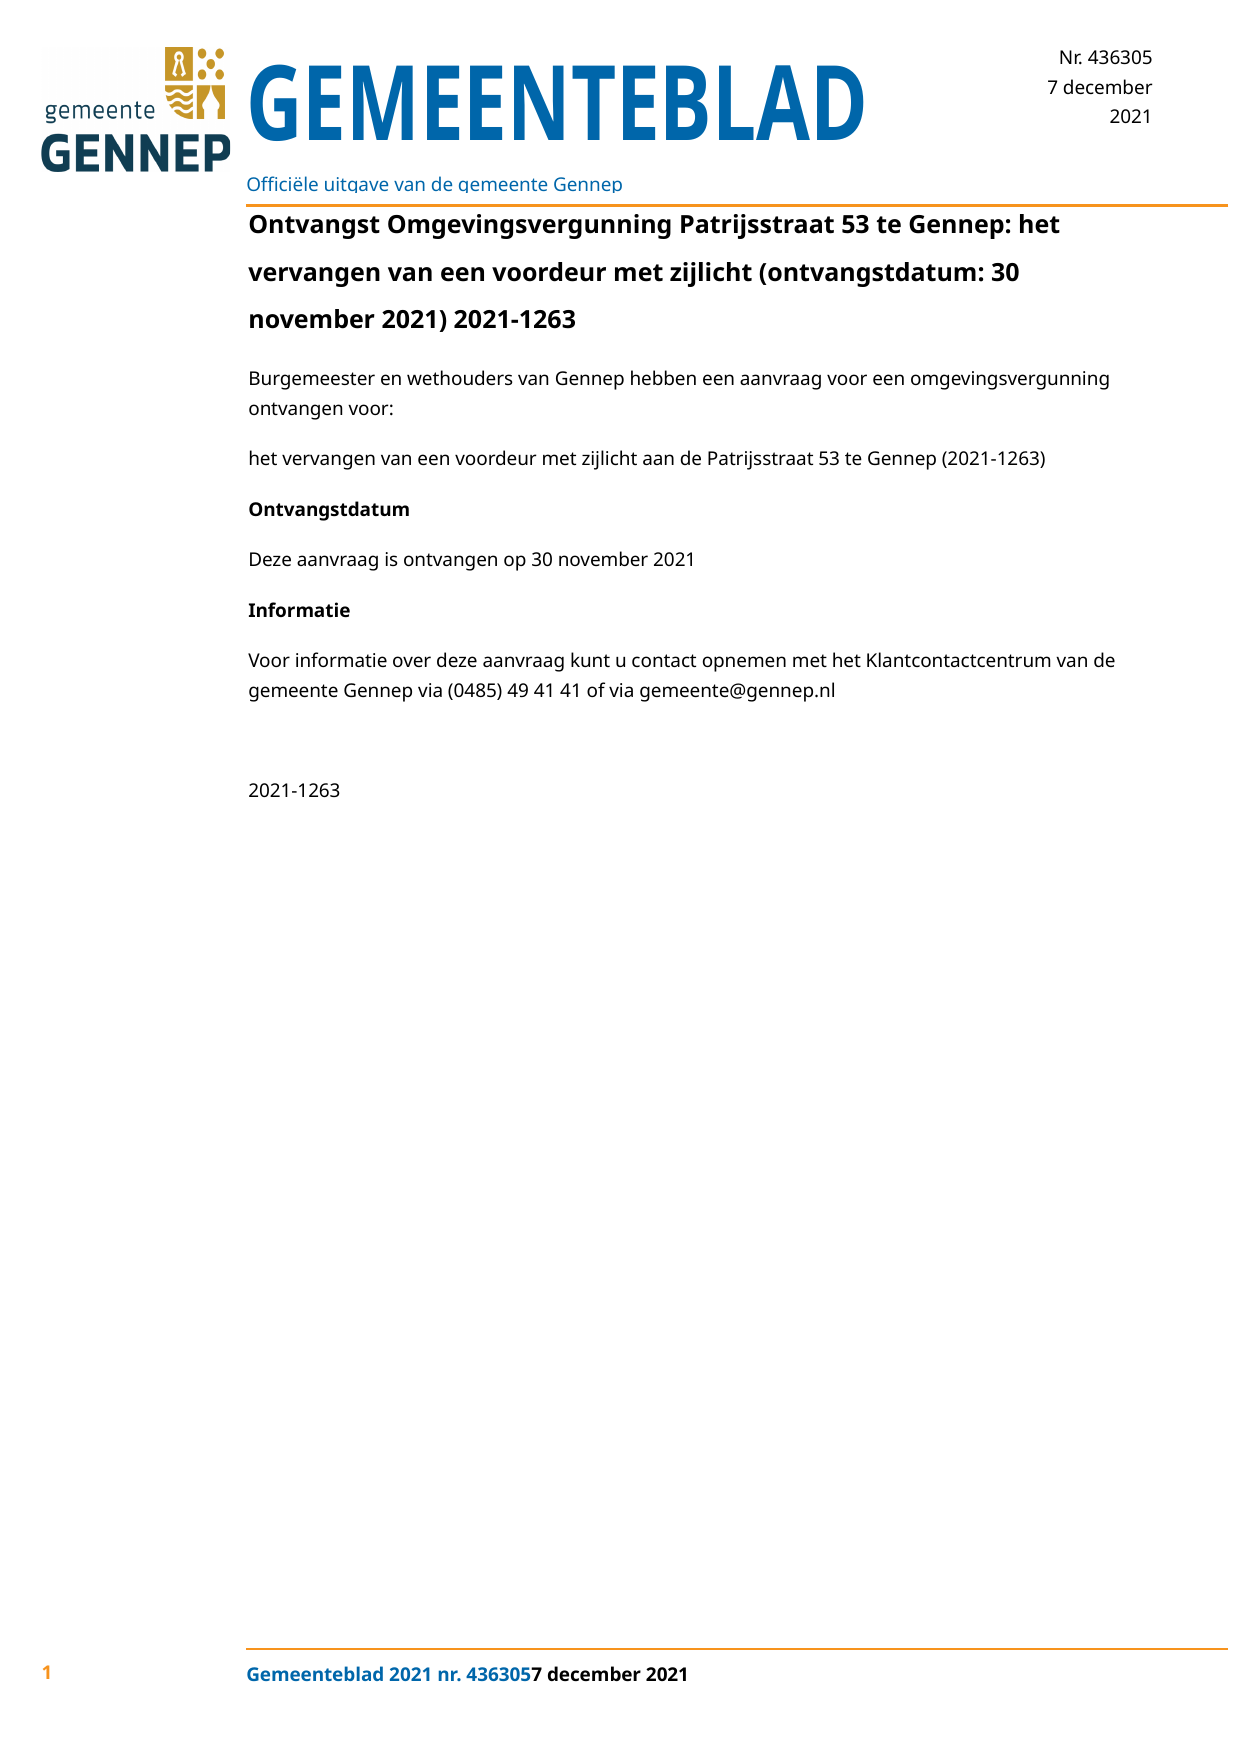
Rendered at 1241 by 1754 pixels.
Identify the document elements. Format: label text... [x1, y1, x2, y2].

text Voor informatie over deze aanvraag kunt u contact opnemen met het Klantcontactcentrum van de gemeente Gennep via (0485) 49 41 41 of via gemeente@gennep.nl [248, 647, 1152, 702]
text Ontvangstdatum [248, 496, 1152, 522]
text Deze aanvraag is ontvangen op 30 november 2021 [248, 546, 1152, 572]
text Burgemeester en wethouders van Gennep hebben een aanvraag voor een omgevingsvergunning ontvangen voor: [248, 366, 1152, 421]
text 2021-1263 [248, 778, 1152, 803]
picture [41, 47, 231, 172]
text Ontvangst Omgevingsvergunning Patrijsstraat 53 te Gennep: het vervangen van een voordeur met zijlicht (ontvangstdatum: 30 november 2021) 2021-1263 [248, 207, 1152, 336]
text het vervangen van een voordeur met zijlicht aan de Patrijsstraat 53 te Gennep (2021-1263) [248, 446, 1152, 471]
text Informatie [248, 597, 1152, 622]
